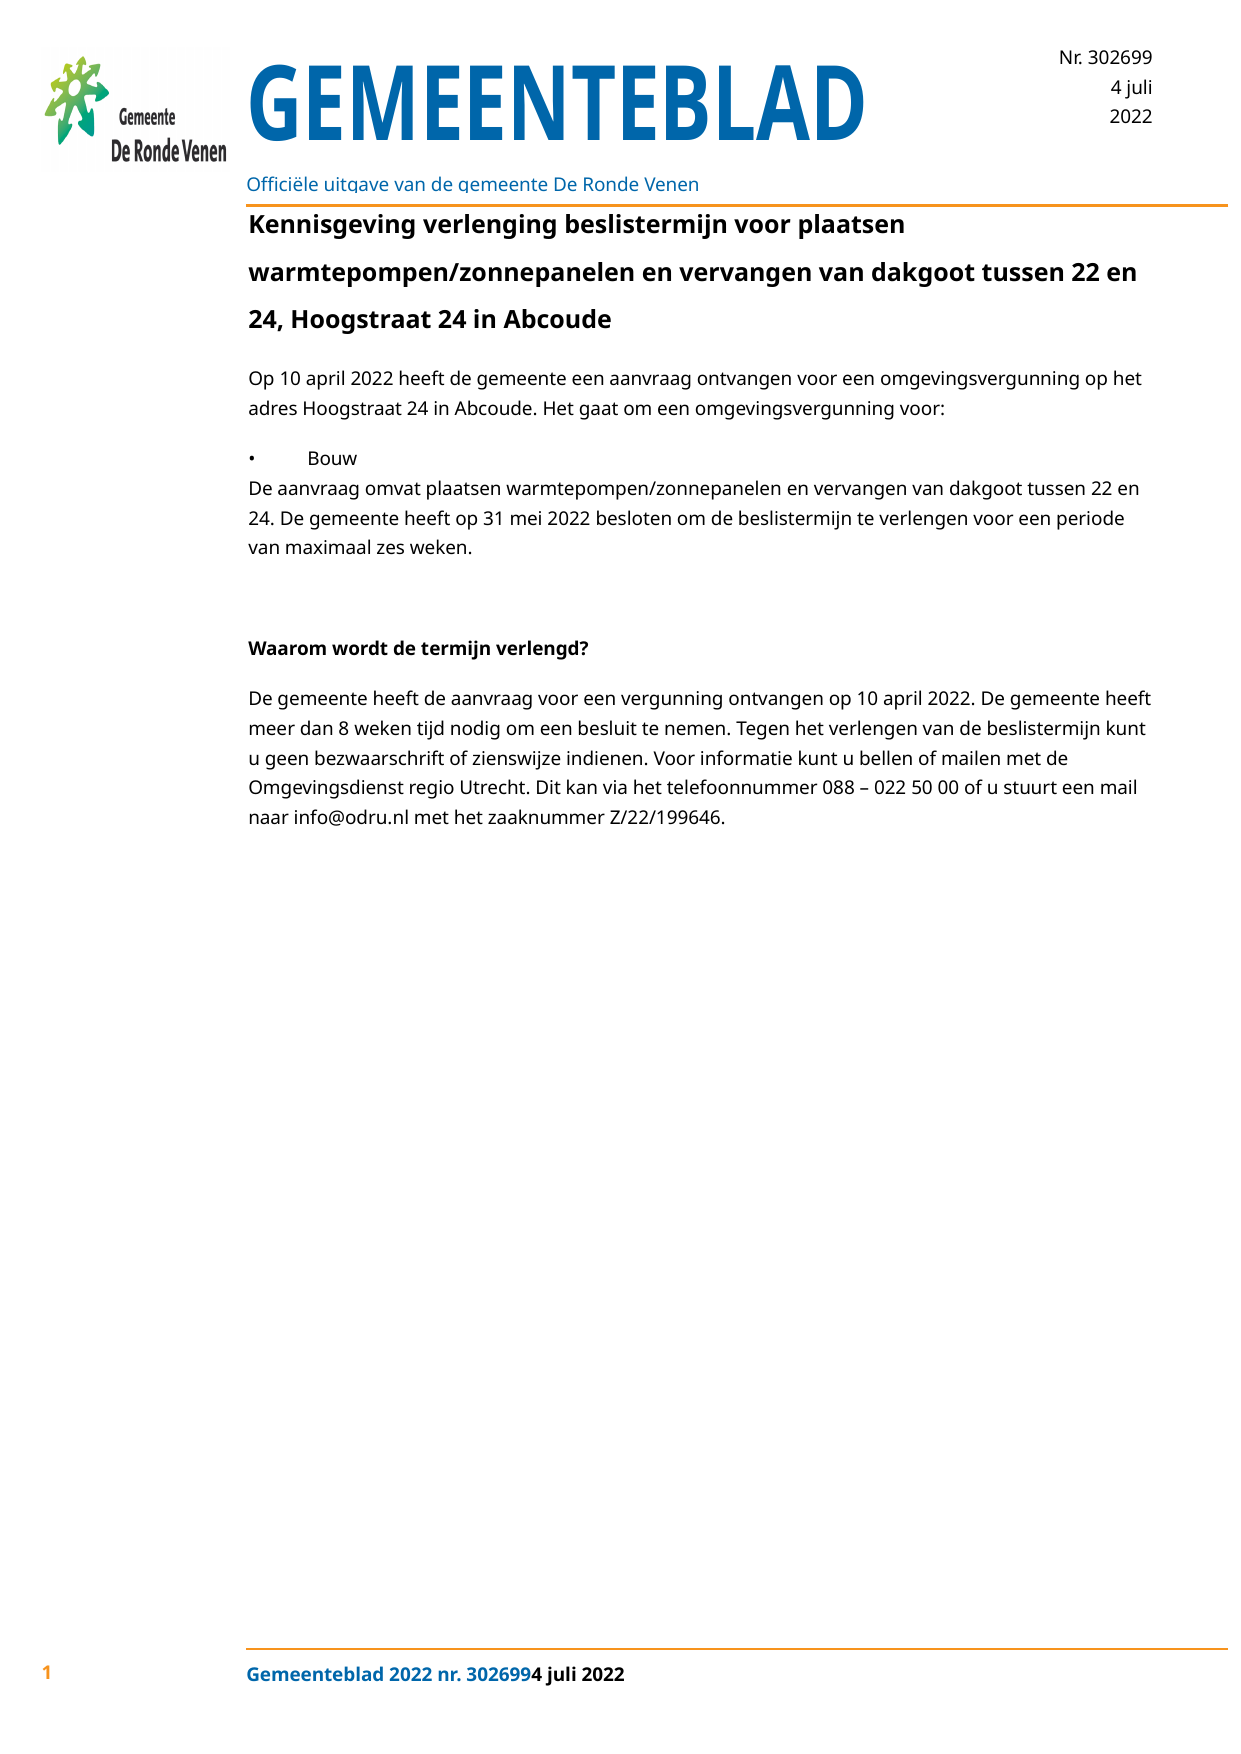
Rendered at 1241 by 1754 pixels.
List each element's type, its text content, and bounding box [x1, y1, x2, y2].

text De gemeente heeft de aanvraag voor een vergunning ontvangen op 10 april 2022. De gemeente heeft meer dan 8 weken tijd nodig om een besluit te nemen. Tegen het verlengen van de beslistermijn kunt u geen bezwaarschrift of zienswijze indienen. Voor informatie kunt u bellen of mailen met de Omgevingsdienst regio Utrecht. Dit kan via het telefoonnummer 088 – 022 50 00 of u stuurt een mail naar info@odru.nl met het zaaknummer Z/22/199646. [248, 686, 1152, 829]
text Kennisgeving verlenging beslistermijn voor plaatsen warmtepompen/zonnepanelen en vervangen van dakgoot tussen 22 en 24, Hoogstraat 24 in Abcoude [248, 207, 1152, 336]
list Bouw [248, 446, 1152, 471]
text Op 10 april 2022 heeft de gemeente een aanvraag ontvangen voor een omgevingsvergunning op het adres Hoogstraat 24 in Abcoude. Het gaat om een omgevingsvergunning voor: [248, 366, 1152, 421]
text Waarom wordt de termijn verlengd? [248, 635, 1152, 661]
picture [41, 47, 231, 172]
text De aanvraag omvat plaatsen warmtepompen/zonnepanelen en vervangen van dakgoot tussen 22 en 24. De gemeente heeft op 31 mei 2022 besloten om de beslistermijn te verlengen voor een periode van maximaal zes weken. [248, 475, 1152, 560]
